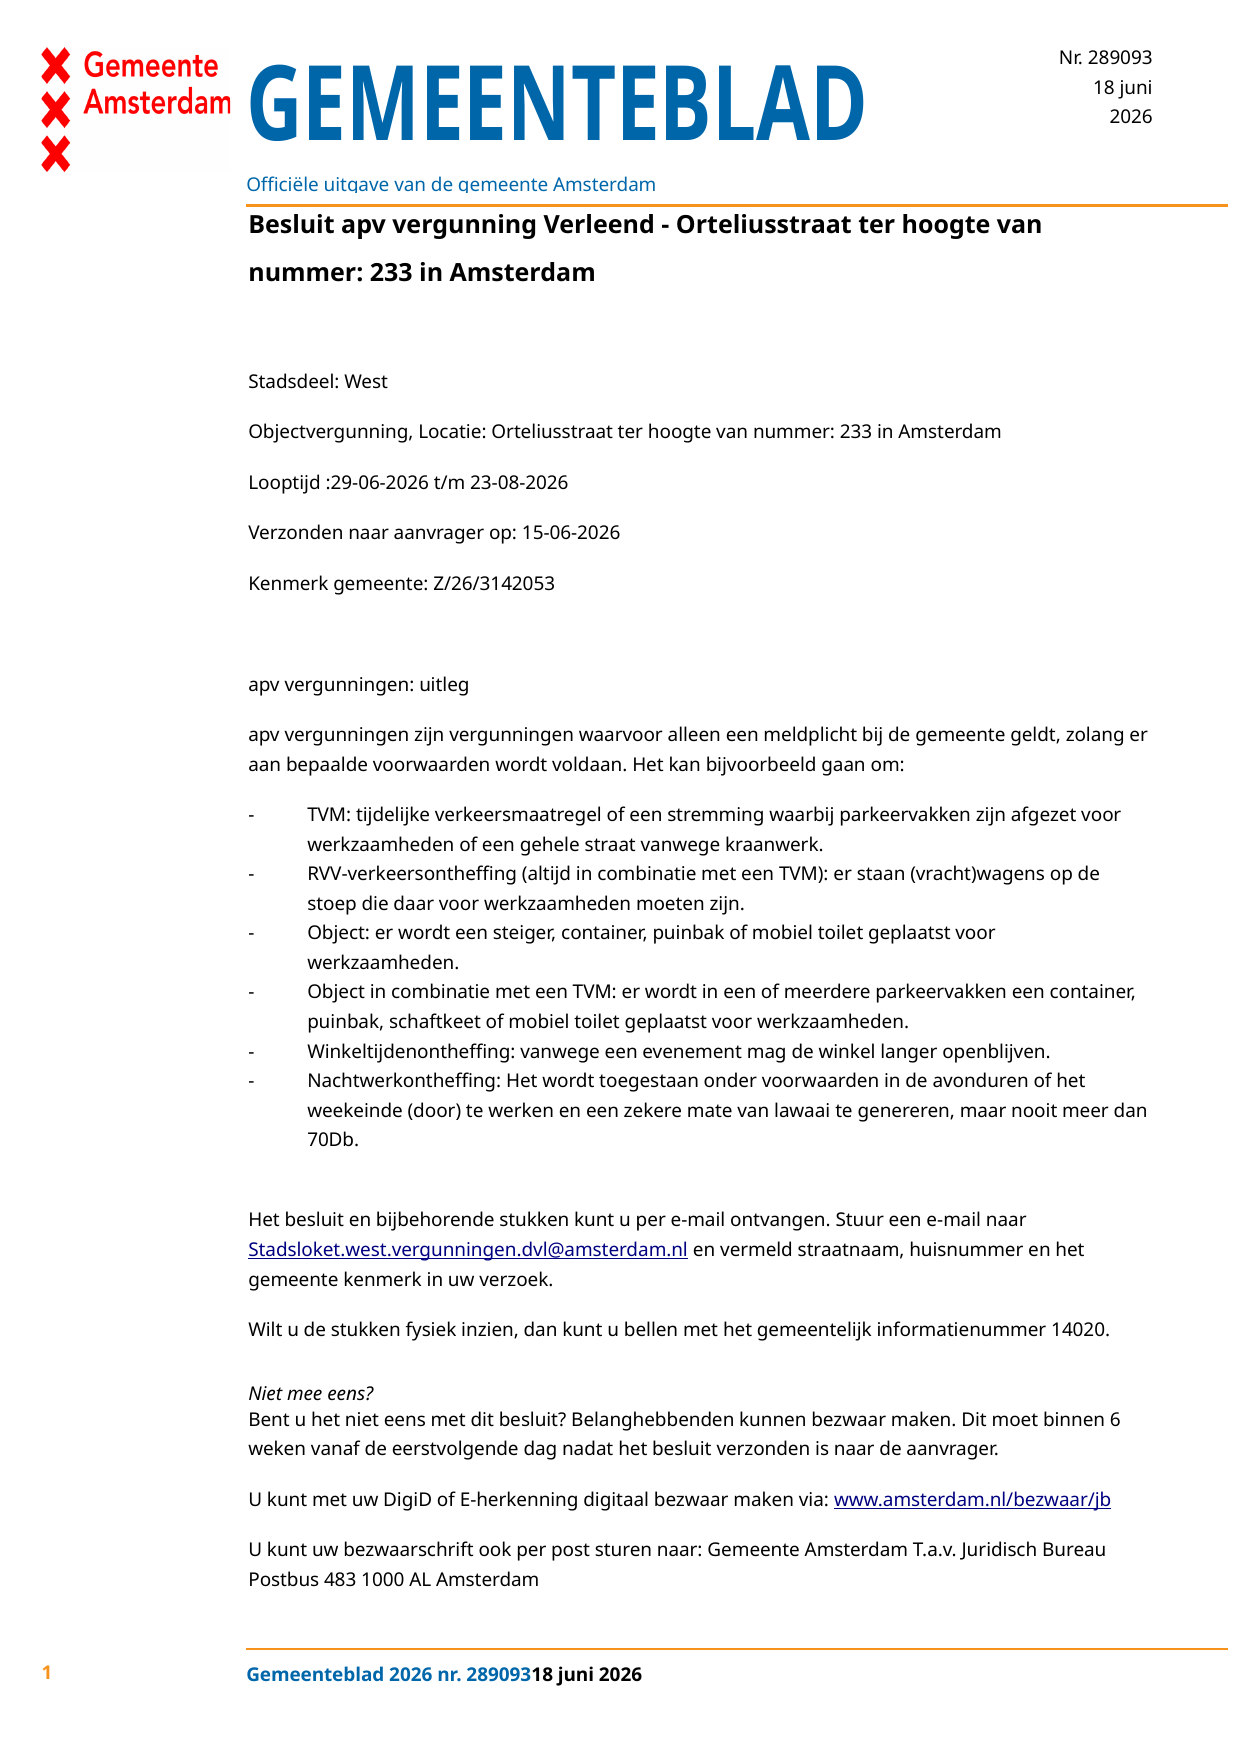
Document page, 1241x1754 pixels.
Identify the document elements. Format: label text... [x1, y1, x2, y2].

text Het besluit en bijbehorende stukken kunt u per e-mail ontvangen. Stuur een e-mail naar Stadsloket.west.vergunningen.dvl@amsterdam.nl en vermeld straatnaam, huisnummer en het gemeente kenmerk in uw verzoek. [248, 1207, 1152, 1292]
text U kunt uw bezwaarschrift ook per post sturen naar: Gemeente Amsterdam T.a.v. Juridisch Bureau Postbus 483 1000 AL Amsterdam [248, 1536, 1152, 1592]
text apv vergunningen zijn vergunningen waarvoor alleen een meldplicht bij de gemeente geldt, zolang er aan bepaalde voorwaarden wordt voldaan. Het kan bijvoorbeeld gaan om: [248, 721, 1152, 777]
text Kenmerk gemeente: Z/26/3142053 [248, 570, 1152, 596]
text Besluit apv vergunning Verleend - Orteliusstraat ter hoogte van nummer: 233 in Amsterdam [248, 207, 1152, 288]
list RVV-verkeersontheffing (altijd in combinatie met een TVM): er staan (vracht)wagens op de stoep die daar voor werkzaamheden moeten zijn. [248, 860, 1152, 916]
text Verzonden naar aanvrager op: 15-06-2026 [248, 519, 1152, 545]
list Object in combinatie met een TVM: er wordt in een of meerdere parkeervakken een container, puinbak, schaftkeet of mobiel toilet geplaatst voor werkzaamheden. [248, 979, 1152, 1034]
text U kunt met uw DigiD of E-herkenning digitaal bezwaar maken via: www.amsterdam.nl/bezwaar/jb [248, 1486, 1152, 1512]
text Niet mee eens? [248, 1380, 1152, 1406]
text Bent u het niet eens met dit besluit? Belanghebbenden kunnen bezwaar maken. Dit moet binnen 6 weken vanaf de eerstvolgende dag nadat het besluit verzonden is naar de aanvrager. [248, 1406, 1152, 1461]
list Nachtwerkontheffing: Het wordt toegestaan onder voorwaarden in de avonduren of het weekeinde (door) te werken en een zekere mate van lawaai te genereren, maar nooit meer dan 70Db. [248, 1067, 1152, 1152]
list Object: er wordt een steiger, container, puinbak of mobiel toilet geplaatst voor werkzaamheden. [248, 919, 1152, 975]
text Objectvergunning, Locatie: Orteliusstraat ter hoogte van nummer: 233 in Amsterdam [248, 419, 1152, 444]
text Looptijd :29-06-2026 t/m 23-08-2026 [248, 469, 1152, 495]
text Wilt u de stukken fysiek inzien, dan kunt u bellen met het gemeentelijk informatienummer 14020. [248, 1316, 1152, 1342]
picture [41, 47, 231, 172]
list TVM: tijdelijke verkeersmaatregel of een stremming waarbij parkeervakken zijn afgezet voor werkzaamheden of een gehele straat vanwege kraanwerk. [248, 801, 1152, 857]
list Winkeltijdenontheffing: vanwege een evenement mag de winkel langer openblijven. [248, 1038, 1152, 1064]
text Stadsdeel: West [248, 368, 1152, 394]
text apv vergunningen: uitleg [248, 671, 1152, 697]
